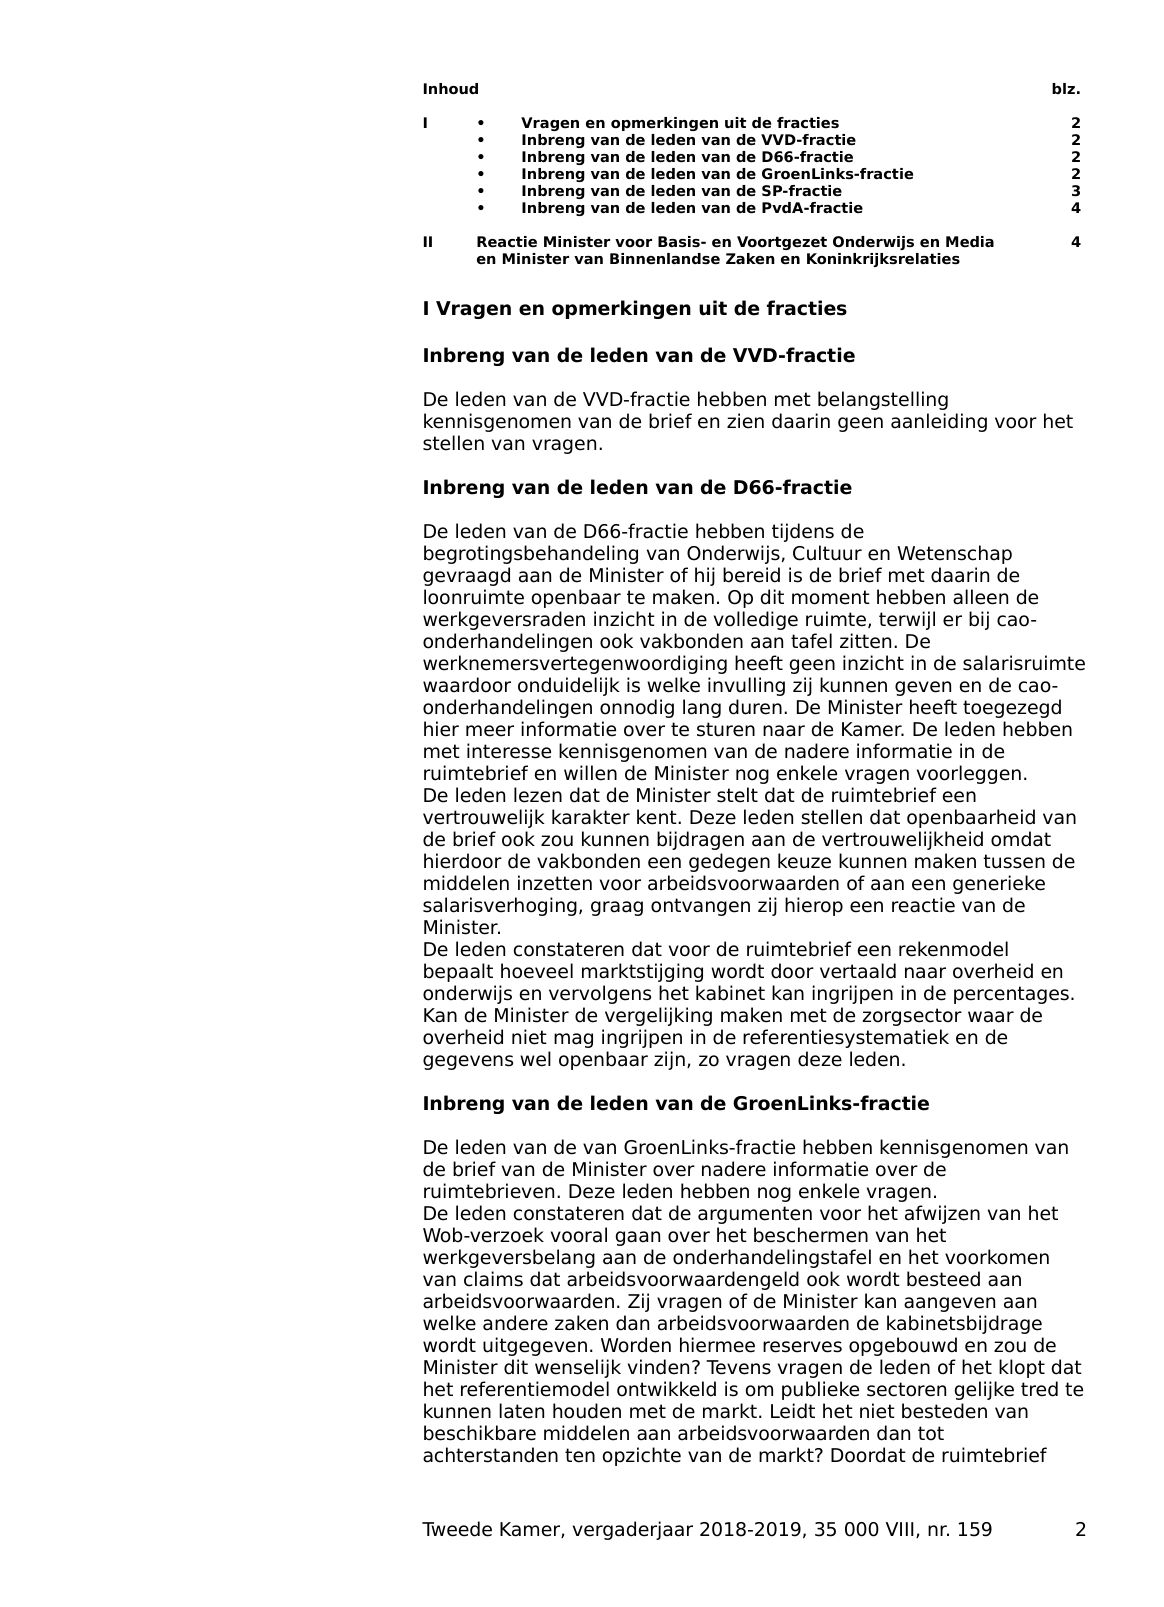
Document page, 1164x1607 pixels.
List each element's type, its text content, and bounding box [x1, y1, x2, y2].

table_cell • [470, 149, 515, 166]
table_cell Inbreng van de leden van de VVD-fractie [515, 132, 1020, 149]
table_cell [422, 217, 1087, 234]
table_cell Inbreng van de leden van de PvdA-fractie [515, 200, 1020, 217]
table_cell Inbreng van de leden van de D66-fractie [515, 149, 1020, 166]
subtitle Inbreng van de leden van de D66-fractie [422, 477, 1087, 499]
table_cell • [470, 183, 515, 200]
table_cell 2 [1020, 149, 1087, 166]
table_cell • [470, 132, 515, 149]
table_cell [422, 98, 1087, 115]
subtitle Inbreng van de leden van de GroenLinks-fractie [422, 1093, 1087, 1115]
table_cell II [422, 234, 470, 268]
table_cell 4 [1020, 234, 1087, 268]
table_cell 2 [1020, 115, 1087, 132]
subtitle I Vragen en opmerkingen uit de fracties [422, 298, 1087, 320]
text De leden constateren dat de argumenten voor het afwijzen van het Wob-verzoek vooral gaan over het beschermen van het werkgeversbelang aan de onderhandelingstafel en het voorkomen van claims dat arbeidsvoorwaardengeld ook wordt besteed aan arbeidsvoorwaarden. Zij vragen of de Minister kan aangeven aan welke andere zaken dan arbeidsvoorwaarden de kabinetsbijdrage wordt uitgegeven. Worden hiermee reserves opgebouwd en zou de Minister dit wenselijk vinden? Tevens vragen de leden of het klopt dat het referentiemodel ontwikkeld is om publieke sectoren gelijke tred te kunnen laten houden met de markt. Leidt het niet besteden van beschikbare middelen aan arbeidsvoorwaarden dan tot achterstanden ten opzichte van de markt? Doordat de ruimtebrief [422, 1203, 1087, 1467]
table_cell [422, 200, 470, 217]
table_cell • [470, 166, 515, 183]
table_cell 3 [1020, 183, 1087, 200]
text De leden van de VVD-fractie hebben met belangstelling kennisgenomen van de brief en zien daarin geen aanleiding voor het stellen van vragen. [422, 389, 1087, 455]
subtitle Inbreng van de leden van de VVD-fractie [422, 345, 1087, 367]
text De leden van de van GroenLinks-fractie hebben kennisgenomen van de brief van de Minister over nadere informatie over de ruimtebrieven. Deze leden hebben nog enkele vragen. [422, 1137, 1087, 1203]
table_header blz. [1020, 81, 1087, 98]
table_cell Inbreng van de leden van de GroenLinks-fractie [515, 166, 1020, 183]
text De leden constateren dat voor de ruimtebrief een rekenmodel bepaalt hoeveel marktstijging wordt door vertaald naar overheid en onderwijs en vervolgens het kabinet kan ingrijpen in de percentages. Kan de Minister de vergelijking maken met de zorgsector waar de overheid niet mag ingrijpen in de referentiesystematiek en de gegevens wel openbaar zijn, zo vragen deze leden. [422, 939, 1087, 1071]
table_cell 2 [1020, 132, 1087, 149]
text De leden lezen dat de Minister stelt dat de ruimtebrief een vertrouwelijk karakter kent. Deze leden stellen dat openbaarheid van de brief ook zou kunnen bijdragen aan de vertrouwelijkheid omdat hierdoor de vakbonden een gedegen keuze kunnen maken tussen de middelen inzetten voor arbeidsvoorwaarden of aan een generieke salarisverhoging, graag ontvangen zij hierop een reactie van de Minister. [422, 785, 1087, 939]
table_cell Inbreng van de leden van de SP-fractie [515, 183, 1020, 200]
table_cell Reactie Minister voor Basis- en Voortgezet Onderwijs en Media en Minister van Binnenlandse Zaken en Koninkrijksrelaties [470, 234, 1020, 268]
table_cell [422, 149, 470, 166]
table_cell I [422, 115, 470, 132]
table_cell 2 [1020, 166, 1087, 183]
table_cell [422, 183, 470, 200]
table_cell • [470, 200, 515, 217]
table_cell 4 [1020, 200, 1087, 217]
table_cell [422, 166, 470, 183]
table_cell • [470, 115, 515, 132]
table_header Inhoud [422, 81, 1020, 98]
text De leden van de D66-fractie hebben tijdens de begrotingsbehandeling van Onderwijs, Cultuur en Wetenschap gevraagd aan de Minister of hij bereid is de brief met daarin de loonruimte openbaar te maken. Op dit moment hebben alleen de werkgeversraden inzicht in de volledige ruimte, terwijl er bij cao-onderhandelingen ook vakbonden aan tafel zitten. De werknemersvertegenwoordiging heeft geen inzicht in de salarisruimte waardoor onduidelijk is welke invulling zij kunnen geven en de cao-onderhandelingen onnodig lang duren. De Minister heeft toegezegd hier meer informatie over te sturen naar de Kamer. De leden hebben met interesse kennisgenomen van de nadere informatie in de ruimtebrief en willen de Minister nog enkele vragen voorleggen. [422, 521, 1087, 785]
table_cell Vragen en opmerkingen uit de fracties [515, 115, 1020, 132]
table_cell [422, 132, 470, 149]
